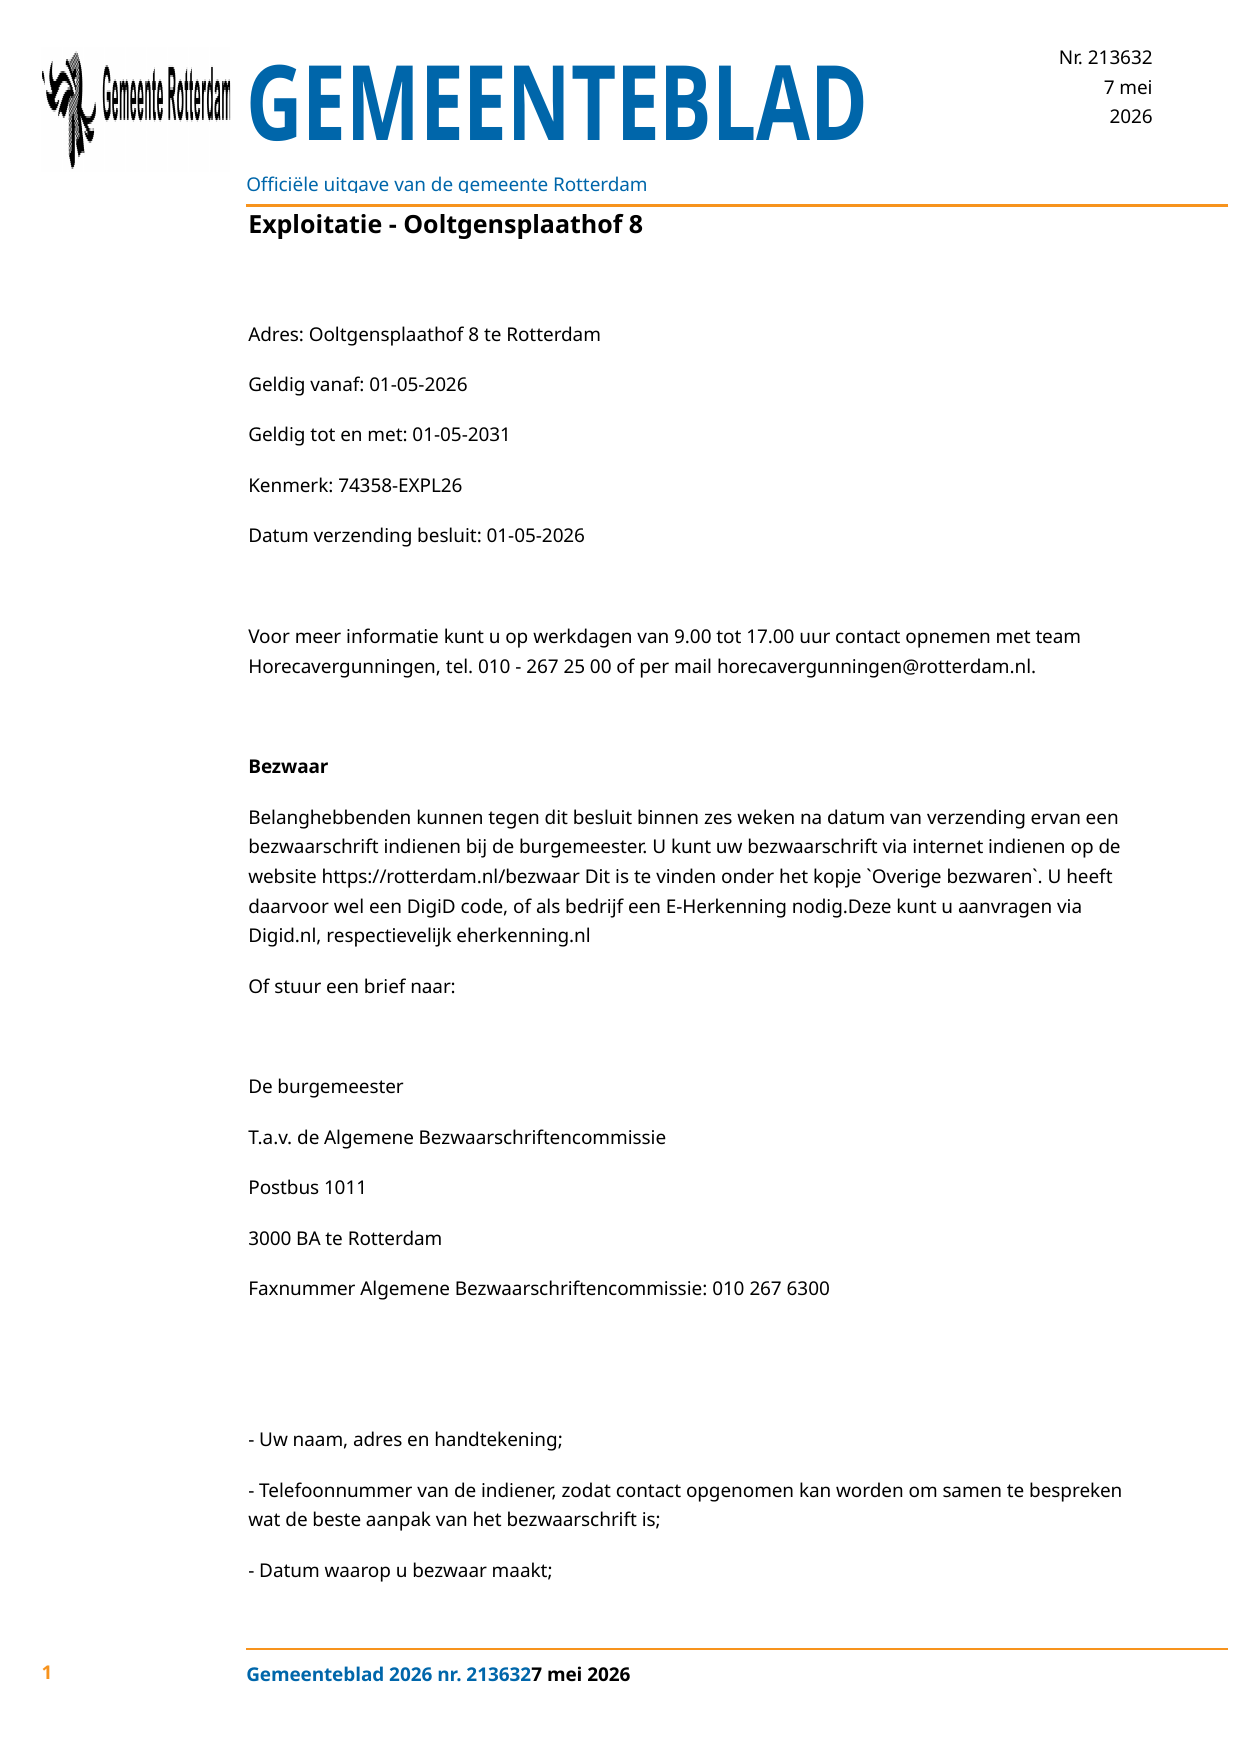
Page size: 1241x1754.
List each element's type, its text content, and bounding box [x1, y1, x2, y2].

text Exploitatie - Ooltgensplaathof 8 [248, 207, 1152, 241]
text Kenmerk: 74358-EXPL26 [248, 472, 1152, 498]
text - Uw naam, adres en handtekening; [248, 1427, 1152, 1452]
text Belanghebbenden kunnen tegen dit besluit binnen zes weken na datum van verzending ervan een bezwaarschrift indienen bij de burgemeester. U kunt uw bezwaarschrift via internet indienen op de website https://rotterdam.nl/bezwaar Dit is te vinden onder het kopje `Overige bezwaren`. U heeft daarvoor wel een DigiD code, of als bedrijf een E-Herkenning nodig.Deze kunt u aanvragen via Digid.nl, respectievelijk eherkenning.nl [248, 804, 1152, 948]
picture [41, 47, 231, 172]
text Adres: Ooltgensplaathof 8 te Rotterdam [248, 321, 1152, 346]
text - Telefoonnummer van de indiener, zodat contact opgenomen kan worden om samen te bespreken wat de beste aanpak van het bezwaarschrift is; [248, 1477, 1152, 1532]
text - Datum waarop u bezwaar maakt; [248, 1557, 1152, 1583]
text T.a.v. de Algemene Bezwaarschriftencommissie [248, 1124, 1152, 1150]
text Geldig tot en met: 01-05-2031 [248, 422, 1152, 447]
text Bezwaar [248, 754, 1152, 779]
text Datum verzending besluit: 01-05-2026 [248, 522, 1152, 548]
text Of stuur een brief naar: [248, 973, 1152, 998]
text Faxnummer Algemene Bezwaarschriftencommissie: 010 267 6300 [248, 1275, 1152, 1301]
text Voor meer informatie kunt u op werkdagen van 9.00 tot 17.00 uur contact opnemen met team Horecavergunningen, tel. 010 - 267 25 00 of per mail horecavergunningen@rotterdam.nl. [248, 623, 1152, 678]
text De burgemeester [248, 1074, 1152, 1099]
text 3000 BA te Rotterdam [248, 1225, 1152, 1251]
text Postbus 1011 [248, 1174, 1152, 1200]
text Geldig vanaf: 01-05-2026 [248, 371, 1152, 397]
